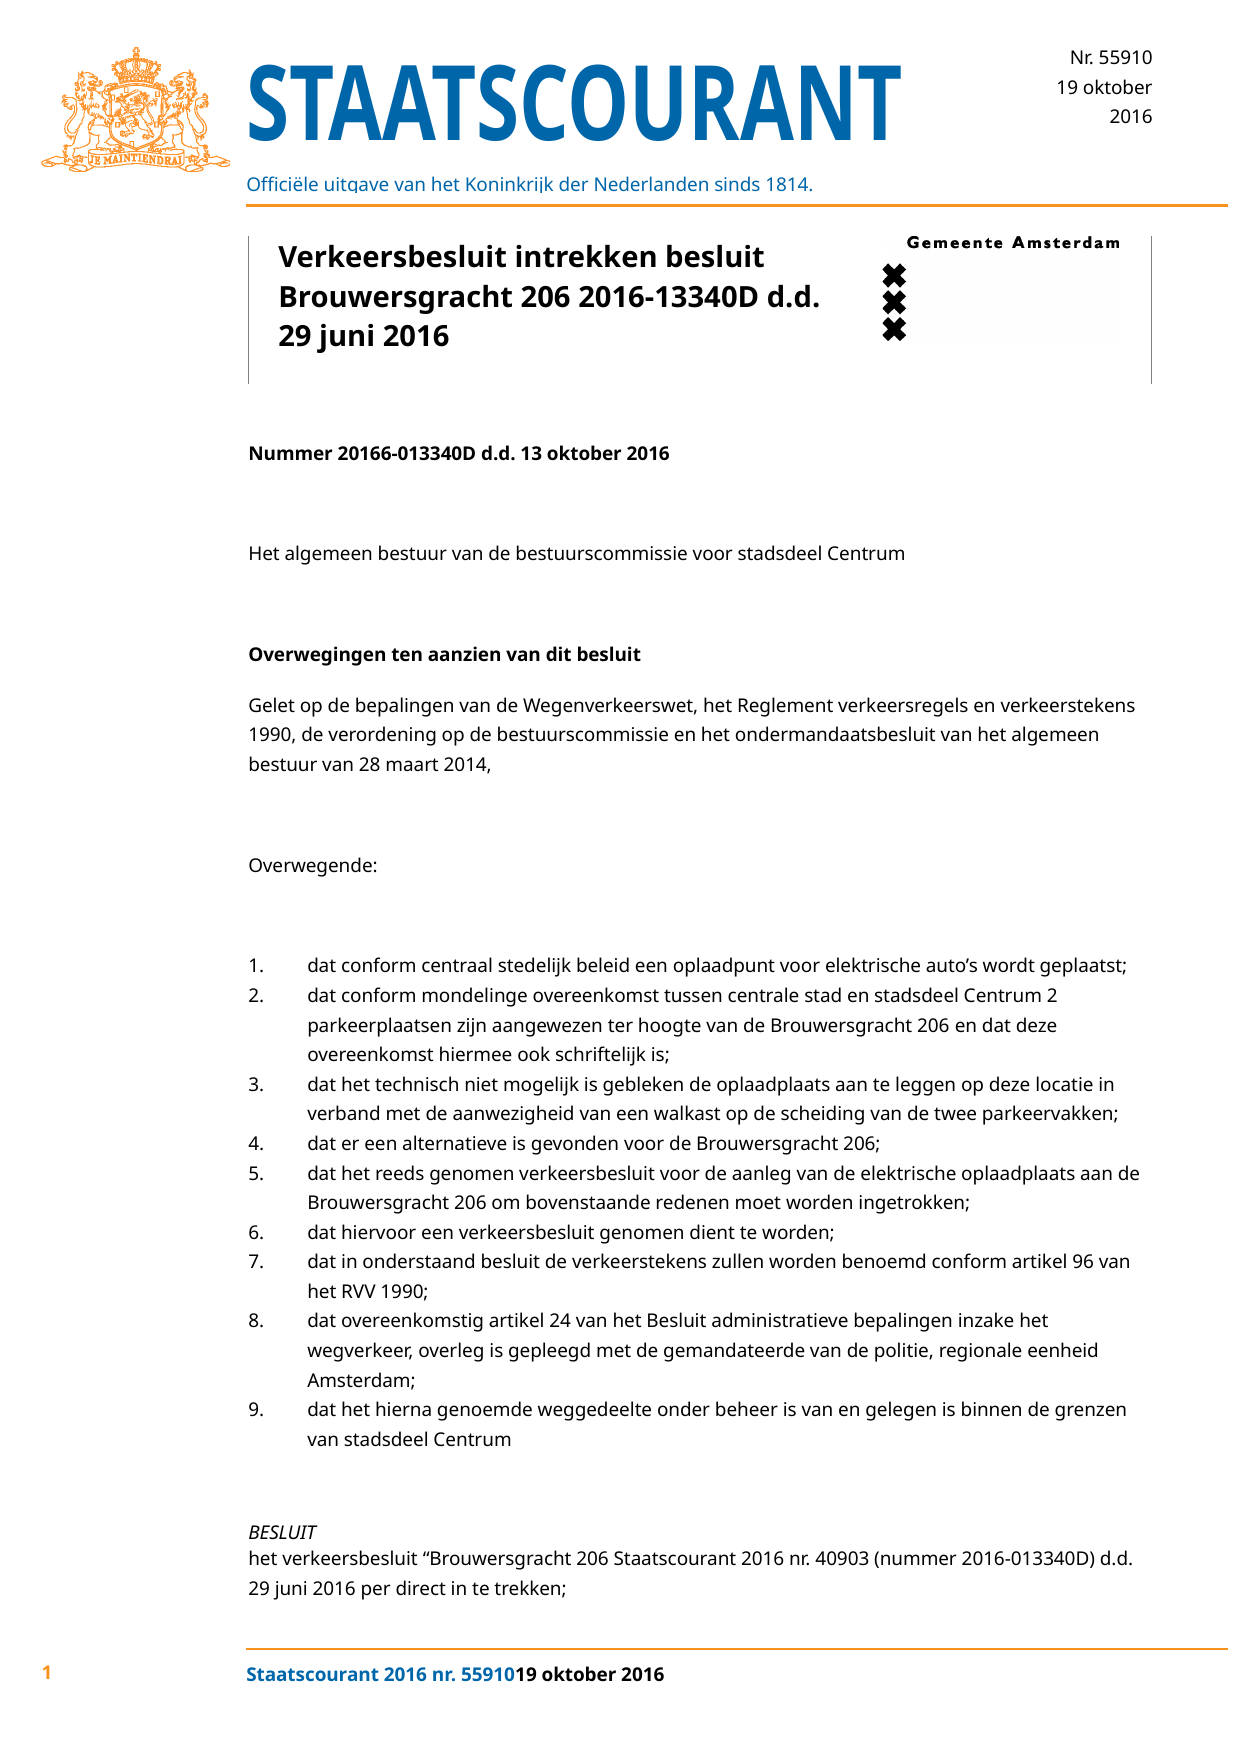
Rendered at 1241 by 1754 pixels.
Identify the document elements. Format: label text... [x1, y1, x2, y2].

list dat het technisch niet mogelijk is gebleken de oplaadplaats aan te leggen op deze locatie in verband met de aanwezigheid van een walkast op de scheiding van de twee parkeervakken; [248, 1071, 1152, 1126]
text Het algemeen bestuur van de bestuurscommissie voor stadsdeel Centrum [248, 541, 1152, 566]
text Overwegingen ten aanzien van dit besluit [248, 641, 1152, 667]
text Nummer 20166-013340D d.d. 13 oktober 2016 [248, 440, 1152, 465]
text het verkeersbesluit “Brouwersgracht 206 Staatscourant 2016 nr. 40903 (nummer 2016-013340D) d.d. 29 juni 2016 per direct in te trekken; [248, 1545, 1152, 1601]
list dat hiervoor een verkeersbesluit genomen dient te worden; [248, 1219, 1152, 1244]
text BESLUIT [248, 1519, 1152, 1545]
list dat er een alternatieve is gevonden voor de Brouwersgracht 206; [248, 1130, 1152, 1156]
list dat conform mondelinge overeenkomst tussen centrale stad en stadsdeel Centrum 2 parkeerplaatsen zijn aangewezen ter hoogte van de Brouwersgracht 206 en dat deze overeenkomst hiermee ook schriftelijk is; [248, 982, 1152, 1067]
list dat het hierna genoemde weggedeelte onder beheer is van en gelegen is binnen de grenzen van stadsdeel Centrum [248, 1396, 1152, 1452]
list dat conform centraal stedelijk beleid een oplaadpunt voor elektrische auto’s wordt geplaatst; [248, 953, 1152, 978]
list dat in onderstaand besluit de verkeerstekens zullen worden benoemd conform artikel 96 van het RVV 1990; [248, 1248, 1152, 1304]
table_header [850, 236, 1151, 384]
table_header Verkeersbesluit intrekken besluit Brouwersgracht 206 2016-13340D d.d. 29 juni 2016 [249, 236, 850, 384]
list dat het reeds genomen verkeersbesluit voor de aanleg van de elektrische oplaadplaats aan de Brouwersgracht 206 om bovenstaande redenen moet worden ingetrokken; [248, 1160, 1152, 1215]
list dat overeenkomstig artikel 24 van het Besluit administratieve bepalingen inzake het wegverkeer, overleg is gepleegd met de gemandateerde van de politie, regionale eenheid Amsterdam; [248, 1308, 1152, 1392]
text Overwegende: [248, 852, 1152, 877]
picture [41, 47, 231, 172]
text Gelet op de bepalingen van de Wegenverkeerswet, het Reglement verkeersregels en verkeerstekens 1990, de verordening op de bestuurscommissie en het ondermandaatsbesluit van het algemeen bestuur van 28 maart 2014, [248, 692, 1152, 777]
picture [882, 236, 1119, 341]
